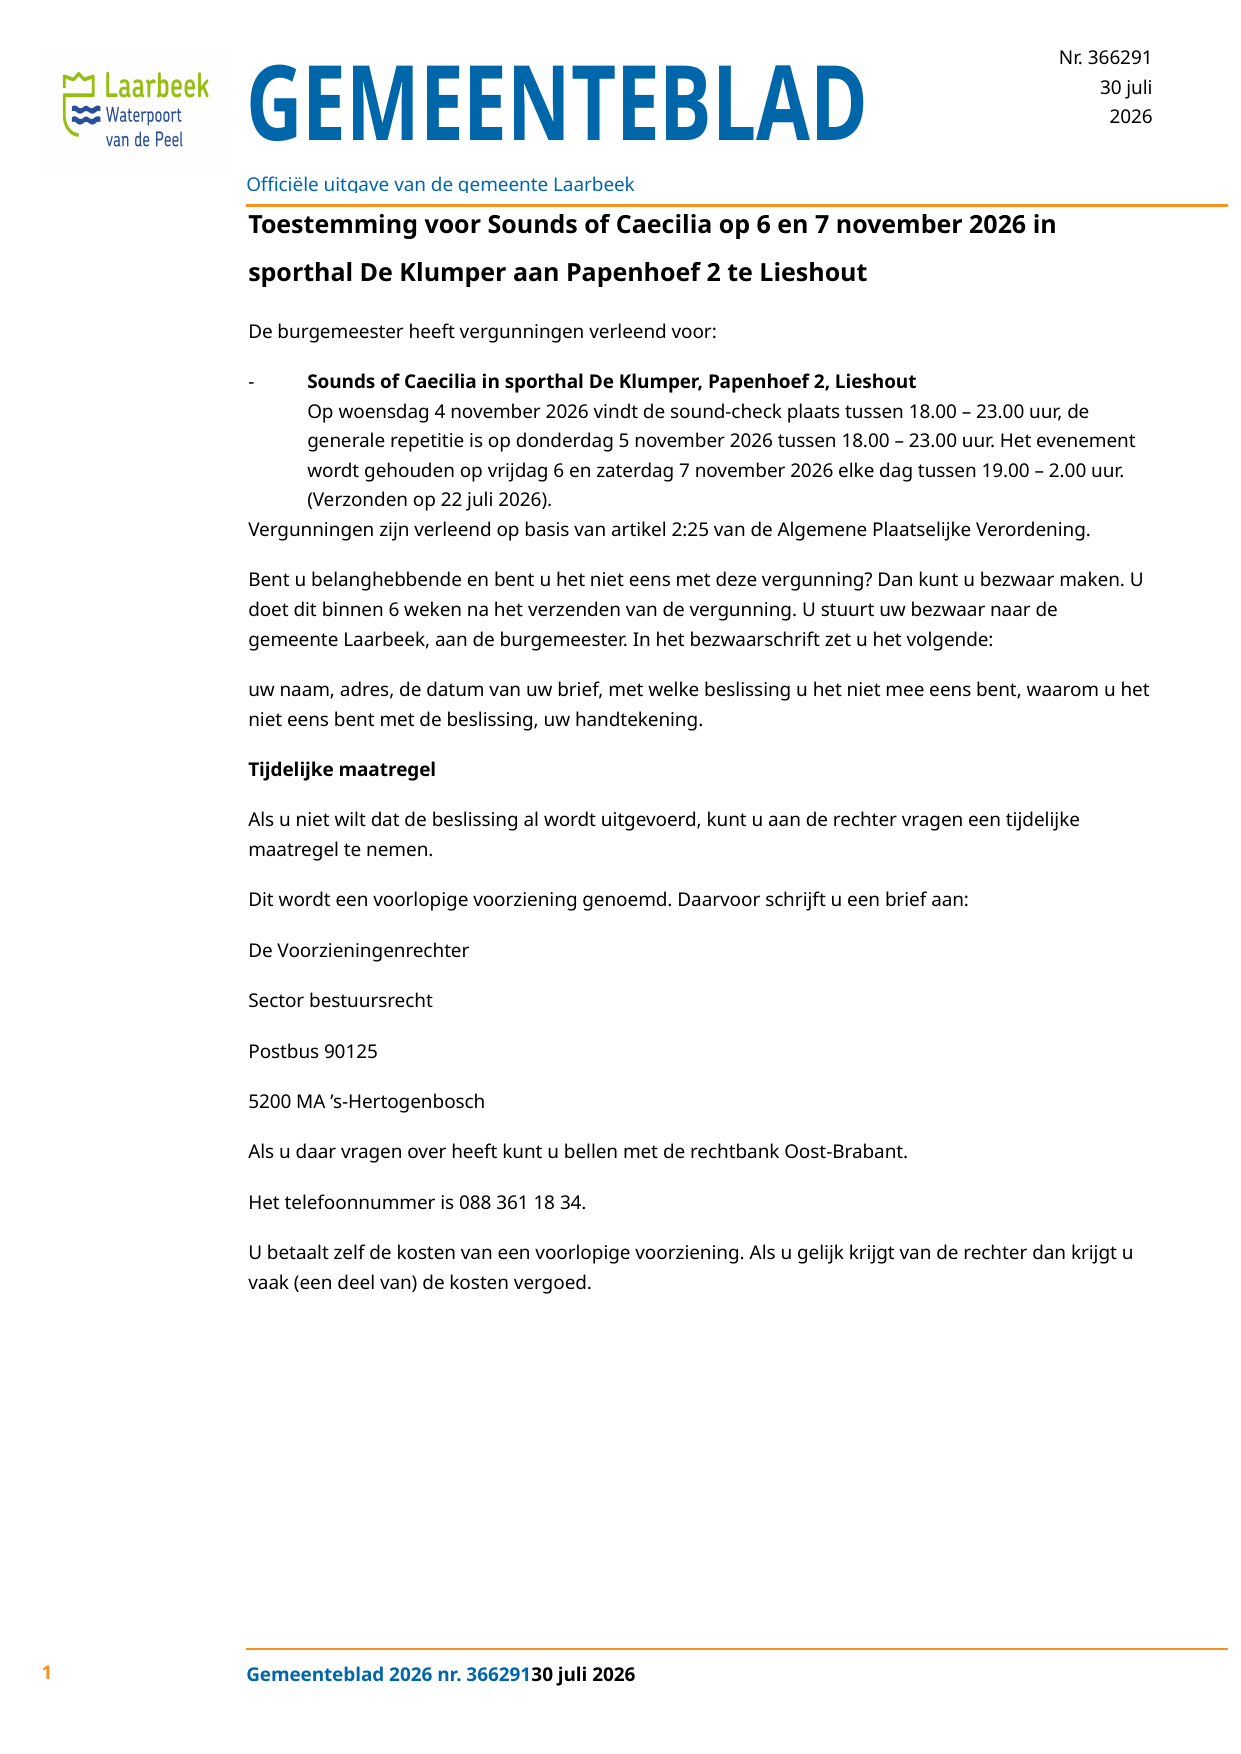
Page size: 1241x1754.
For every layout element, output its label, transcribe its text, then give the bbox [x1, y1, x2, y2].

picture [41, 47, 231, 172]
list Sounds of Caecilia in sporthal De Klumper, Papenhoef 2, Lieshout [248, 368, 1152, 394]
text U betaalt zelf de kosten van een voorlopige voorziening. Als u gelijk krijgt van de rechter dan krijgt u vaak (een deel van) de kosten vergoed. [248, 1239, 1152, 1295]
text Postbus 90125 [248, 1038, 1152, 1064]
text Het telefoonnummer is 088 361 18 34. [248, 1189, 1152, 1215]
text Sector bestuursrecht [248, 987, 1152, 1013]
text Bent u belanghebbende en bent u het niet eens met deze vergunning? Dan kunt u bezwaar maken. U doet dit binnen 6 weken na het verzenden van de vergunning. U stuurt uw bezwaar naar de gemeente Laarbeek, aan de burgemeester. In het bezwaarschrift zet u het volgende: [248, 567, 1152, 652]
text uw naam, adres, de datum van uw brief, met welke beslissing u het niet mee eens bent, waarom u het niet eens bent met de beslissing, uw handtekening. [248, 676, 1152, 732]
text Als u daar vragen over heeft kunt u bellen met de rechtbank Oost-Brabant. [248, 1139, 1152, 1164]
text De burgemeester heeft vergunningen verleend voor: [248, 318, 1152, 344]
list Op woensdag 4 november 2026 vindt de sound-check plaats tussen 18.00 – 23.00 uur, de generale repetitie is op donderdag 5 november 2026 tussen 18.00 – 23.00 uur. Het evenement wordt gehouden op vrijdag 6 en zaterdag 7 november 2026 elke dag tussen 19.00 – 2.00 uur. (Verzonden op 22 juli 2026). [248, 398, 1152, 512]
text Vergunningen zijn verleend op basis van artikel 2:25 van de Algemene Plaatselijke Verordening. [248, 516, 1152, 542]
text Als u niet wilt dat de beslissing al wordt uitgevoerd, kunt u aan de rechter vragen een tijdelijke maatregel te nemen. [248, 807, 1152, 862]
text De Voorzieningenrechter [248, 937, 1152, 963]
text Tijdelijke maatregel [248, 756, 1152, 782]
text Dit wordt een voorlopige voorziening genoemd. Daarvoor schrijft u een brief aan: [248, 887, 1152, 912]
text 5200 MA ’s-Hertogenbosch [248, 1088, 1152, 1114]
text Toestemming voor Sounds of Caecilia op 6 en 7 november 2026 in sporthal De Klumper aan Papenhoef 2 te Lieshout [248, 207, 1152, 288]
